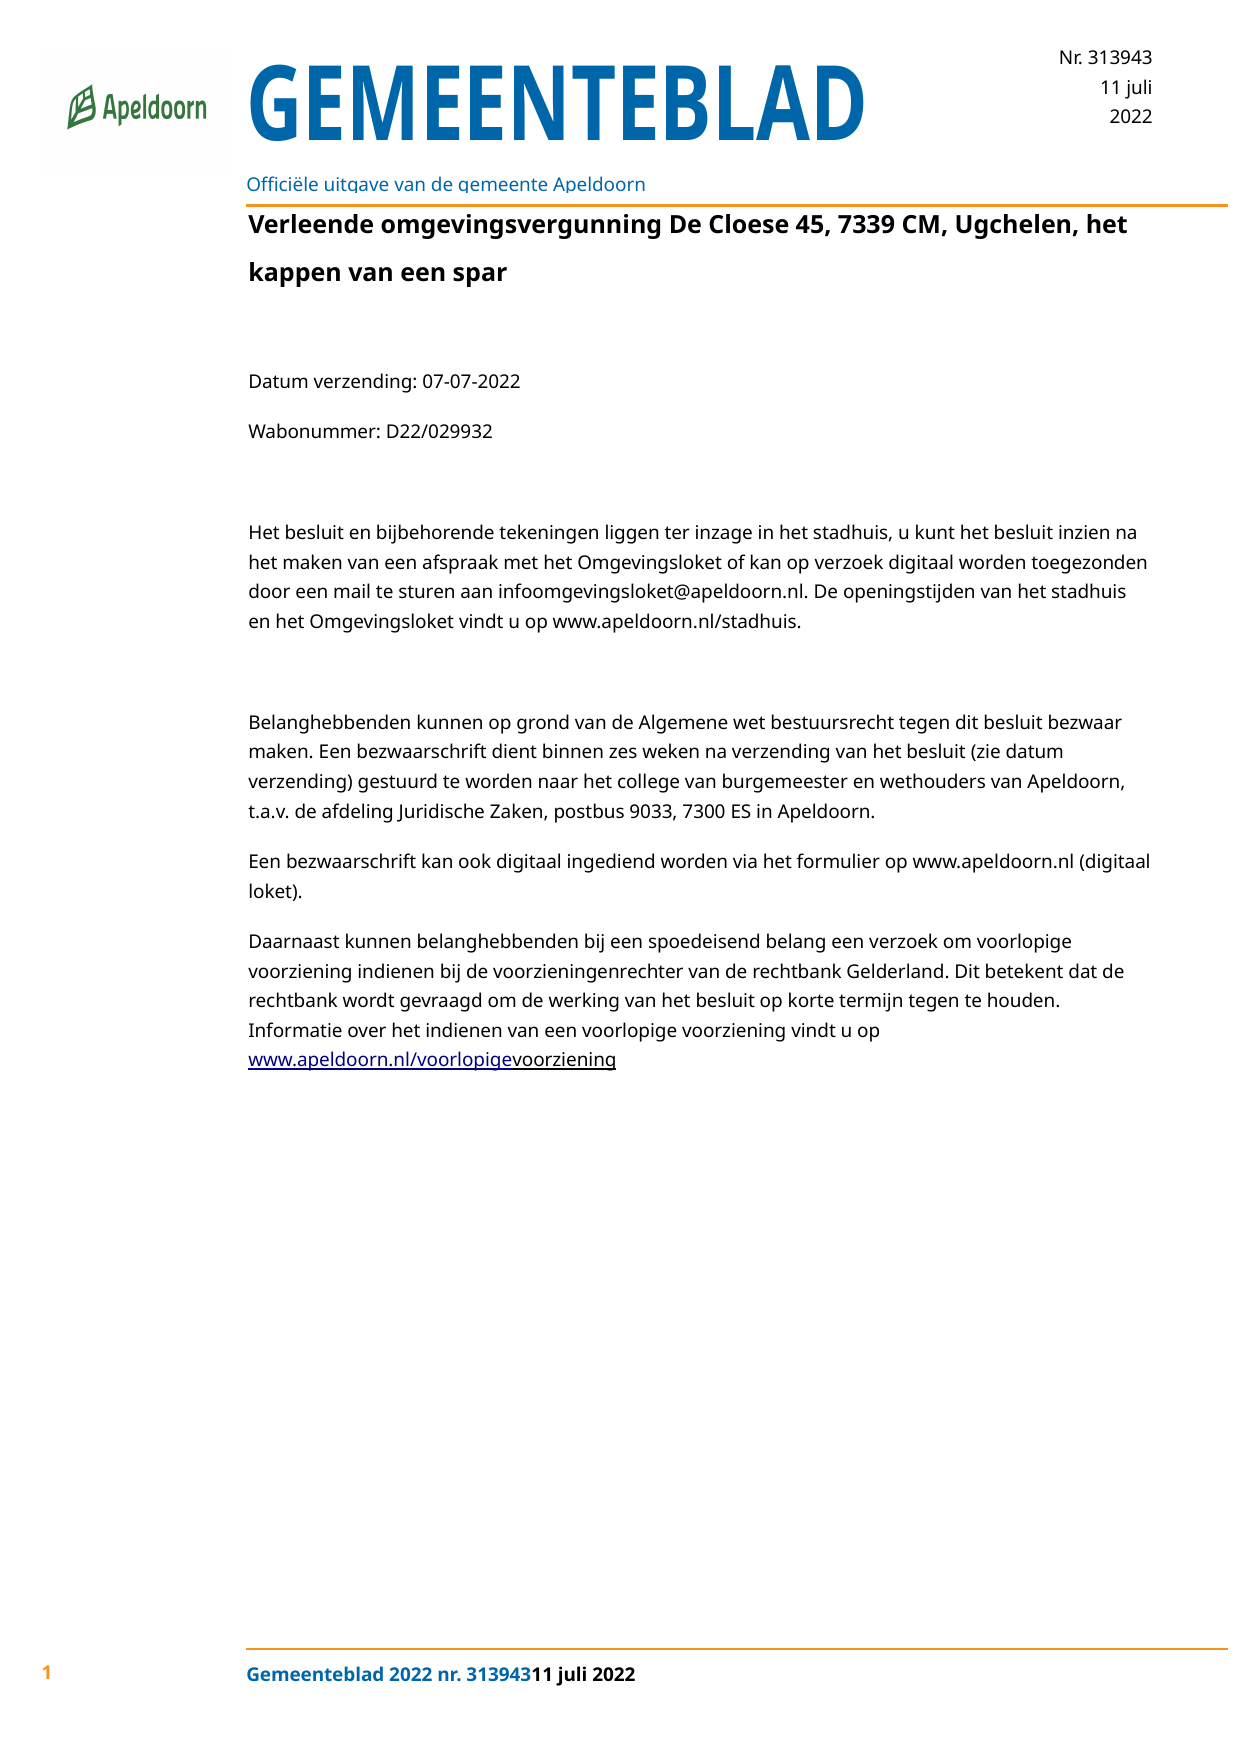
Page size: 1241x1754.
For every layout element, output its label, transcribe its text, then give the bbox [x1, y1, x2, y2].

text Verleende omgevingsvergunning De Cloese 45, 7339 CM, Ugchelen, het kappen van een spar [248, 207, 1152, 288]
text Belanghebbenden kunnen op grond van de Algemene wet bestuursrecht tegen dit besluit bezwaar maken. Een bezwaarschrift dient binnen zes weken na verzending van het besluit (zie datum verzending) gestuurd te worden naar het college van burgemeester en wethouders van Apeldoorn, t.a.v. de afdeling Juridische Zaken, postbus 9033, 7300 ES in Apeldoorn. [248, 709, 1152, 824]
text Daarnaast kunnen belanghebbenden bij een spoedeisend belang een verzoek om voorlopige voorziening indienen bij de voorzieningenrechter van de rechtbank Gelderland. Dit betekent dat de rechtbank wordt gevraagd om de werking van het besluit op korte termijn tegen te houden. Informatie over het indienen van een voorlopige voorziening vindt u op www.apeldoorn.nl/voorlopigevoorziening [248, 928, 1152, 1072]
text Het besluit en bijbehorende tekeningen liggen ter inzage in het stadhuis, u kunt het besluit inzien na het maken van een afspraak met het Omgevingsloket of kan op verzoek digitaal worden toegezonden door een mail te sturen aan infoomgevingsloket@apeldoorn.nl. De openingstijden van het stadhuis en het Omgevingsloket vindt u op www.apeldoorn.nl/stadhuis. [248, 519, 1152, 634]
picture [41, 47, 231, 172]
text Wabonummer: D22/029932 [248, 419, 1152, 444]
text Een bezwaarschrift kan ook digitaal ingediend worden via het formulier op www.apeldoorn.nl (digitaal loket). [248, 848, 1152, 904]
text Datum verzending: 07-07-2022 [248, 368, 1152, 394]
